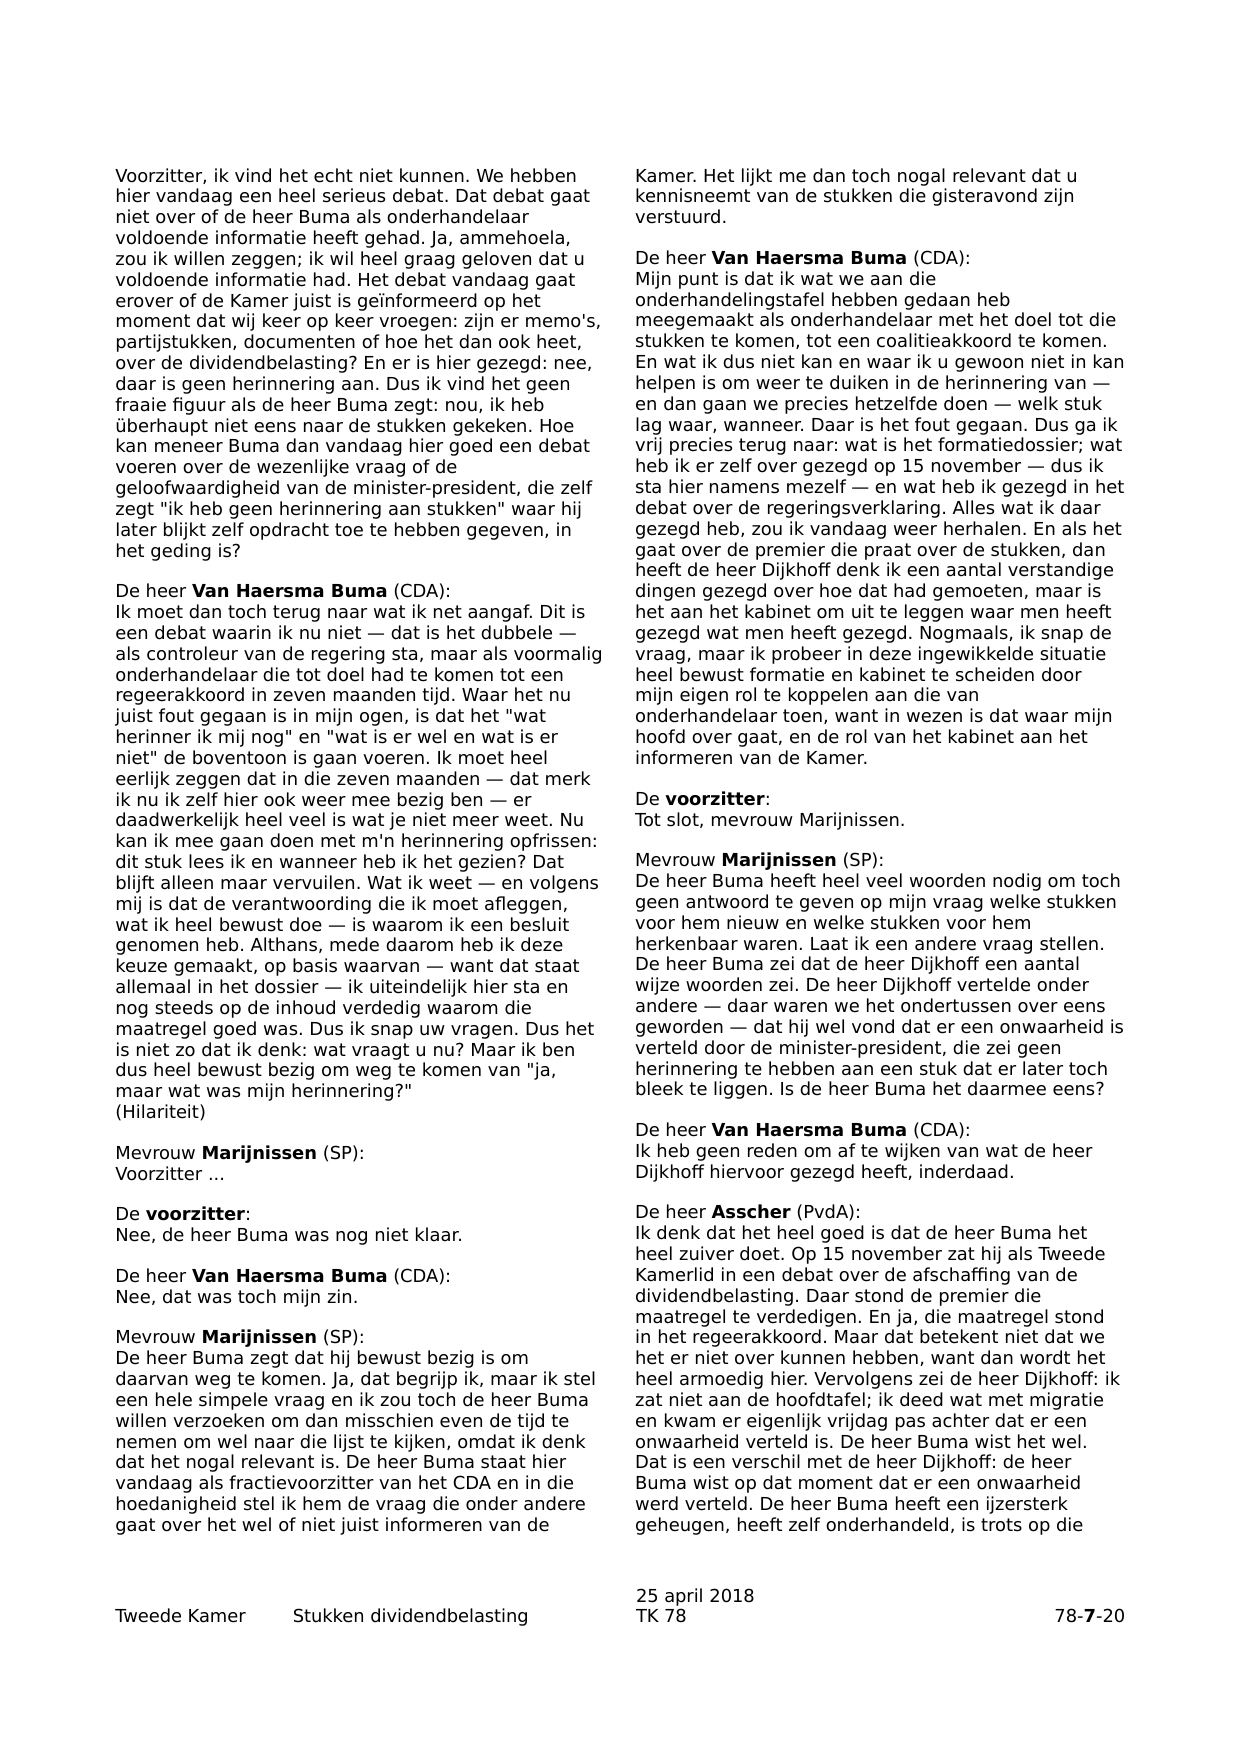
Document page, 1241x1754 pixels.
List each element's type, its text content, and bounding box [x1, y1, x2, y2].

text Voorzitter ... [115, 1163, 605, 1184]
text Ik denk dat het heel goed is dat de heer Buma het heel zuiver doet. Op 15 november zat hij als Tweede Kamerlid in een debat over de afschaffing van de dividendbelasting. Daar stond de premier die maatregel te verdedigen. En ja, die maatregel stond in het regeerakkoord. Maar dat betekent niet dat we het er niet over kunnen hebben, want dan wordt het heel armoedig hier. Vervolgens zei de heer Dijkhoff: ik zat niet aan de hoofdtafel; ik deed wat met migratie en kwam er eigenlijk vrijdag pas achter dat er een onwaarheid verteld is. De heer Buma wist het wel. Dat is een verschil met de heer Dijkhoff: de heer Buma wist op dat moment dat er een onwaarheid werd verteld. De heer Buma heeft een ijzersterk geheugen, heeft zelf onderhandeld, is trots op die [635, 1223, 1125, 1536]
text Ik heb geen reden om af te wijken van wat de heer Dijkhoff hiervoor gezegd heeft, inderdaad. [635, 1141, 1125, 1182]
text Nee, de heer Buma was nog niet klaar. [115, 1225, 605, 1246]
text Mevrouw Marijnissen (SP): [115, 1143, 605, 1163]
text Tot slot, mevrouw Marijnissen. [635, 809, 1125, 830]
text Kamer. Het lijkt me dan toch nogal relevant dat u kennisneemt van de stukken die gisteravond zijn verstuurd. [635, 165, 1125, 228]
text Voorzitter, ik vind het echt niet kunnen. We hebben hier vandaag een heel serieus debat. Dat debat gaat niet over of de heer Buma als onderhandelaar voldoende informatie heeft gehad. Ja, ammehoela, zou ik willen zeggen; ik wil heel graag geloven dat u voldoende informatie had. Het debat vandaag gaat erover of de Kamer juist is geïnformeerd op het moment dat wij keer op keer vroegen: zijn er memo's, partijstukken, documenten of hoe het dan ook heet, over de dividendbelasting? En er is hier gezegd: nee, daar is geen herinnering aan. Dus ik vind het geen fraaie figuur als de heer Buma zegt: nou, ik heb überhaupt niet eens naar de stukken gekeken. Hoe kan meneer Buma dan vandaag hier goed een debat voeren over de wezenlijke vraag of de geloofwaardigheid van de minister-president, die zelf zegt "ik heb geen herinnering aan stukken" waar hij later blijkt zelf opdracht toe te hebben gegeven, in het geding is? [115, 165, 605, 561]
text De heer Van Haersma Buma (CDA): [115, 581, 605, 602]
text Mevrouw Marijnissen (SP): [635, 850, 1125, 871]
text (Hilariteit) [115, 1102, 605, 1123]
text Nee, dat was toch mijn zin. [115, 1287, 605, 1307]
text Ik moet dan toch terug naar wat ik net aangaf. Dit is een debat waarin ik nu niet — dat is het dubbele — als controleur van de regering sta, maar als voormalig onderhandelaar die tot doel had te komen tot een regeerakkoord in zeven maanden tijd. Waar het nu juist fout gegaan is in mijn ogen, is dat het "wat herinner ik mij nog" en "wat is er wel en wat is er niet" de boventoon is gaan voeren. Ik moet heel eerlijk zeggen dat in die zeven maanden — dat merk ik nu ik zelf hier ook weer mee bezig ben — er daadwerkelijk heel veel is wat je niet meer weet. Nu kan ik mee gaan doen met m'n herinnering opfrissen: dit stuk lees ik en wanneer heb ik het gezien? Dat blijft alleen maar vervuilen. Wat ik weet — en volgens mij is dat de verantwoording die ik moet afleggen, wat ik heel bewust doe — is waarom ik een besluit genomen heb. Althans, mede daarom heb ik deze keuze gemaakt, op basis waarvan — want dat staat allemaal in het dossier — ik uiteindelijk hier sta en nog steeds op de inhoud verdedig waarom die maatregel goed was. Dus ik snap uw vragen. Dus het is niet zo dat ik denk: wat vraagt u nu? Maar ik ben dus heel bewust bezig om weg te komen van "ja, maar wat was mijn herinnering?" [115, 602, 605, 1102]
text De voorzitter: [115, 1204, 605, 1225]
text De voorzitter: [635, 788, 1125, 809]
text De heer Asscher (PvdA): [635, 1202, 1125, 1223]
text Mijn punt is dat ik wat we aan die onderhandelingstafel hebben gedaan heb meegemaakt als onderhandelaar met het doel tot die stukken te komen, tot een coalitieakkoord te komen. En wat ik dus niet kan en waar ik u gewoon niet in kan helpen is om weer te duiken in de herinnering van — en dan gaan we precies hetzelfde doen — welk stuk lag waar, wanneer. Daar is het fout gegaan. Dus ga ik vrij precies terug naar: wat is het formatiedossier; wat heb ik er zelf over gezegd op 15 november — dus ik sta hier namens mezelf — en wat heb ik gezegd in het debat over de regeringsverklaring. Alles wat ik daar gezegd heb, zou ik vandaag weer herhalen. En als het gaat over de premier die praat over de stukken, dan heeft de heer Dijkhoff denk ik een aantal verstandige dingen gezegd over hoe dat had gemoeten, maar is het aan het kabinet om uit te leggen waar men heeft gezegd wat men heeft gezegd. Nogmaals, ik snap de vraag, maar ik probeer in deze ingewikkelde situatie heel bewust formatie en kabinet te scheiden door mijn eigen rol te koppelen aan die van onderhandelaar toen, want in wezen is dat waar mijn hoofd over gaat, en de rol van het kabinet aan het informeren van de Kamer. [635, 268, 1125, 768]
text De heer Van Haersma Buma (CDA): [115, 1266, 605, 1287]
text Mevrouw Marijnissen (SP): [115, 1327, 605, 1348]
text De heer Buma heeft heel veel woorden nodig om toch geen antwoord te geven op mijn vraag welke stukken voor hem nieuw en welke stukken voor hem herkenbaar waren. Laat ik een andere vraag stellen. De heer Buma zei dat de heer Dijkhoff een aantal wijze woorden zei. De heer Dijkhoff vertelde onder andere — daar waren we het ondertussen over eens geworden — dat hij wel vond dat er een onwaarheid is verteld door de minister-president, die zei geen herinnering te hebben aan een stuk dat er later toch bleek te liggen. Is de heer Buma het daarmee eens? [635, 871, 1125, 1100]
text De heer Van Haersma Buma (CDA): [635, 1120, 1125, 1141]
text De heer Buma zegt dat hij bewust bezig is om daarvan weg te komen. Ja, dat begrijp ik, maar ik stel een hele simpele vraag en ik zou toch de heer Buma willen verzoeken om dan misschien even de tijd te nemen om wel naar die lijst te kijken, omdat ik denk dat het nogal relevant is. De heer Buma staat hier vandaag als fractievoorzitter van het CDA en in die hoedanigheid stel ik hem de vraag die onder andere gaat over het wel of niet juist informeren van de [115, 1348, 605, 1536]
text De heer Van Haersma Buma (CDA): [635, 248, 1125, 268]
